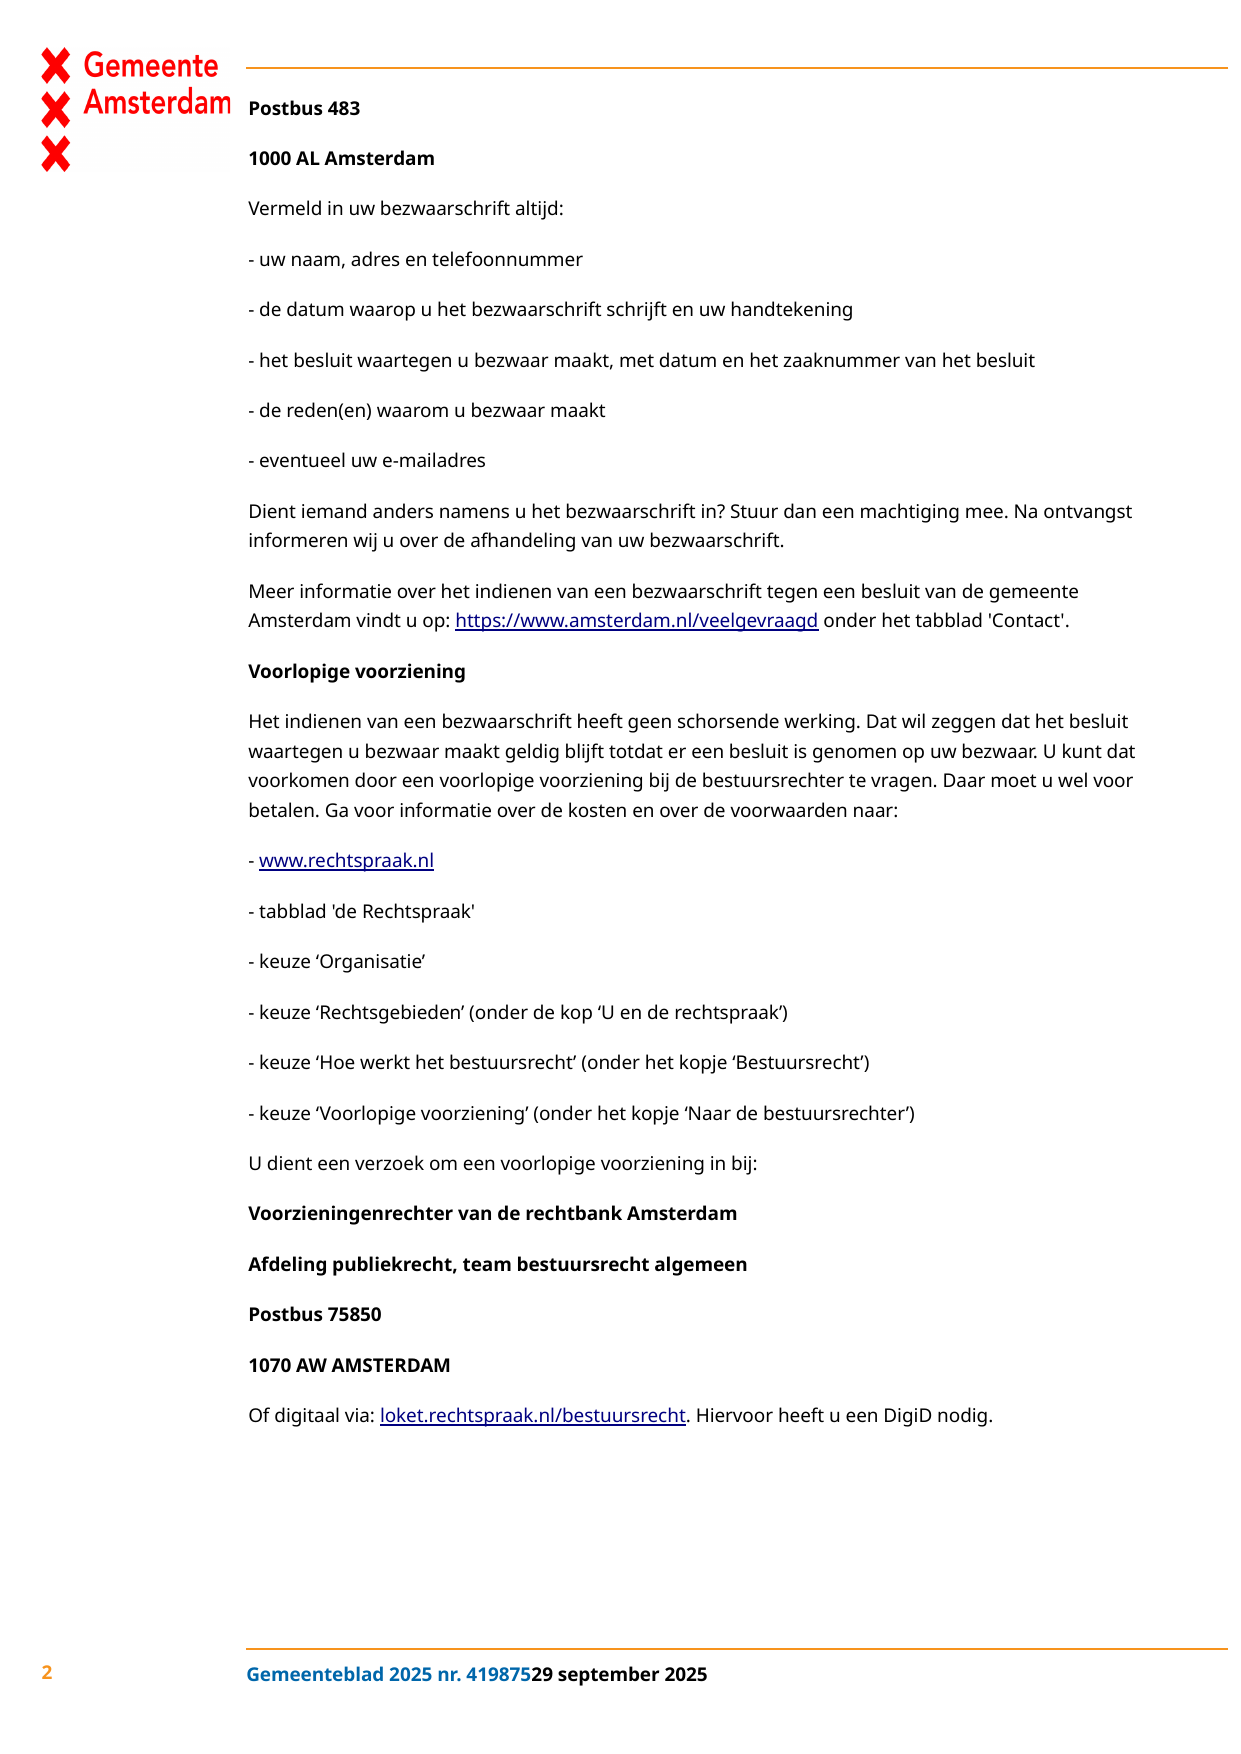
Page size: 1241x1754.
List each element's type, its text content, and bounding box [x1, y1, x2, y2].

text - keuze ‘Organisatie’ [248, 948, 1152, 974]
text - keuze ‘Voorlopige voorziening’ (onder het kopje ‘Naar de bestuursrechter’) [248, 1100, 1152, 1126]
text Dient iemand anders namens u het bezwaarschrift in? Stuur dan een machtiging mee. Na ontvangst informeren wij u over de afhandeling van uw bezwaarschrift. [248, 498, 1152, 553]
text Voorlopige voorziening [248, 658, 1152, 684]
picture [41, 47, 231, 172]
text - het besluit waartegen u bezwaar maakt, met datum en het zaaknummer van het besluit [248, 347, 1152, 373]
text Meer informatie over het indienen van een bezwaarschrift tegen een besluit van de gemeente Amsterdam vindt u op: https://www.amsterdam.nl/veelgevraagd onder het tabblad 'Contact'. [248, 578, 1152, 633]
text - de reden(en) waarom u bezwaar maakt [248, 397, 1152, 423]
text - de datum waarop u het bezwaarschrift schrijft en uw handtekening [248, 296, 1152, 322]
text 1000 AL Amsterdam [248, 145, 1152, 171]
text - www.rechtspraak.nl [248, 848, 1152, 873]
text Postbus 75850 [248, 1301, 1152, 1327]
text Postbus 483 [248, 95, 1152, 121]
text Voorzieningenrechter van de rechtbank Amsterdam [248, 1201, 1152, 1226]
text - tabblad 'de Rechtspraak' [248, 898, 1152, 924]
text - uw naam, adres en telefoonnummer [248, 246, 1152, 272]
text Afdeling publiekrecht, team bestuursrecht algemeen [248, 1251, 1152, 1277]
text Of digitaal via: loket.rechtspraak.nl/bestuursrecht. Hiervoor heeft u een DigiD nodig. [248, 1402, 1152, 1428]
text - keuze ‘Hoe werkt het bestuursrecht’ (onder het kopje ‘Bestuursrecht’) [248, 1049, 1152, 1075]
text 1070 AW AMSTERDAM [248, 1352, 1152, 1378]
text Vermeld in uw bezwaarschrift altijd: [248, 196, 1152, 221]
text - eventueel uw e-mailadres [248, 448, 1152, 473]
text - keuze ‘Rechtsgebieden’ (onder de kop ‘U en de rechtspraak’) [248, 999, 1152, 1025]
text Het indienen van een bezwaarschrift heeft geen schorsende werking. Dat wil zeggen dat het besluit waartegen u bezwaar maakt geldig blijft totdat er een besluit is genomen op uw bezwaar. U kunt dat voorkomen door een voorlopige voorziening bij de bestuursrechter te vragen. Daar moet u wel voor betalen. Ga voor informatie over de kosten en over de voorwaarden naar: [248, 708, 1152, 823]
text U dient een verzoek om een voorlopige voorziening in bij: [248, 1150, 1152, 1176]
